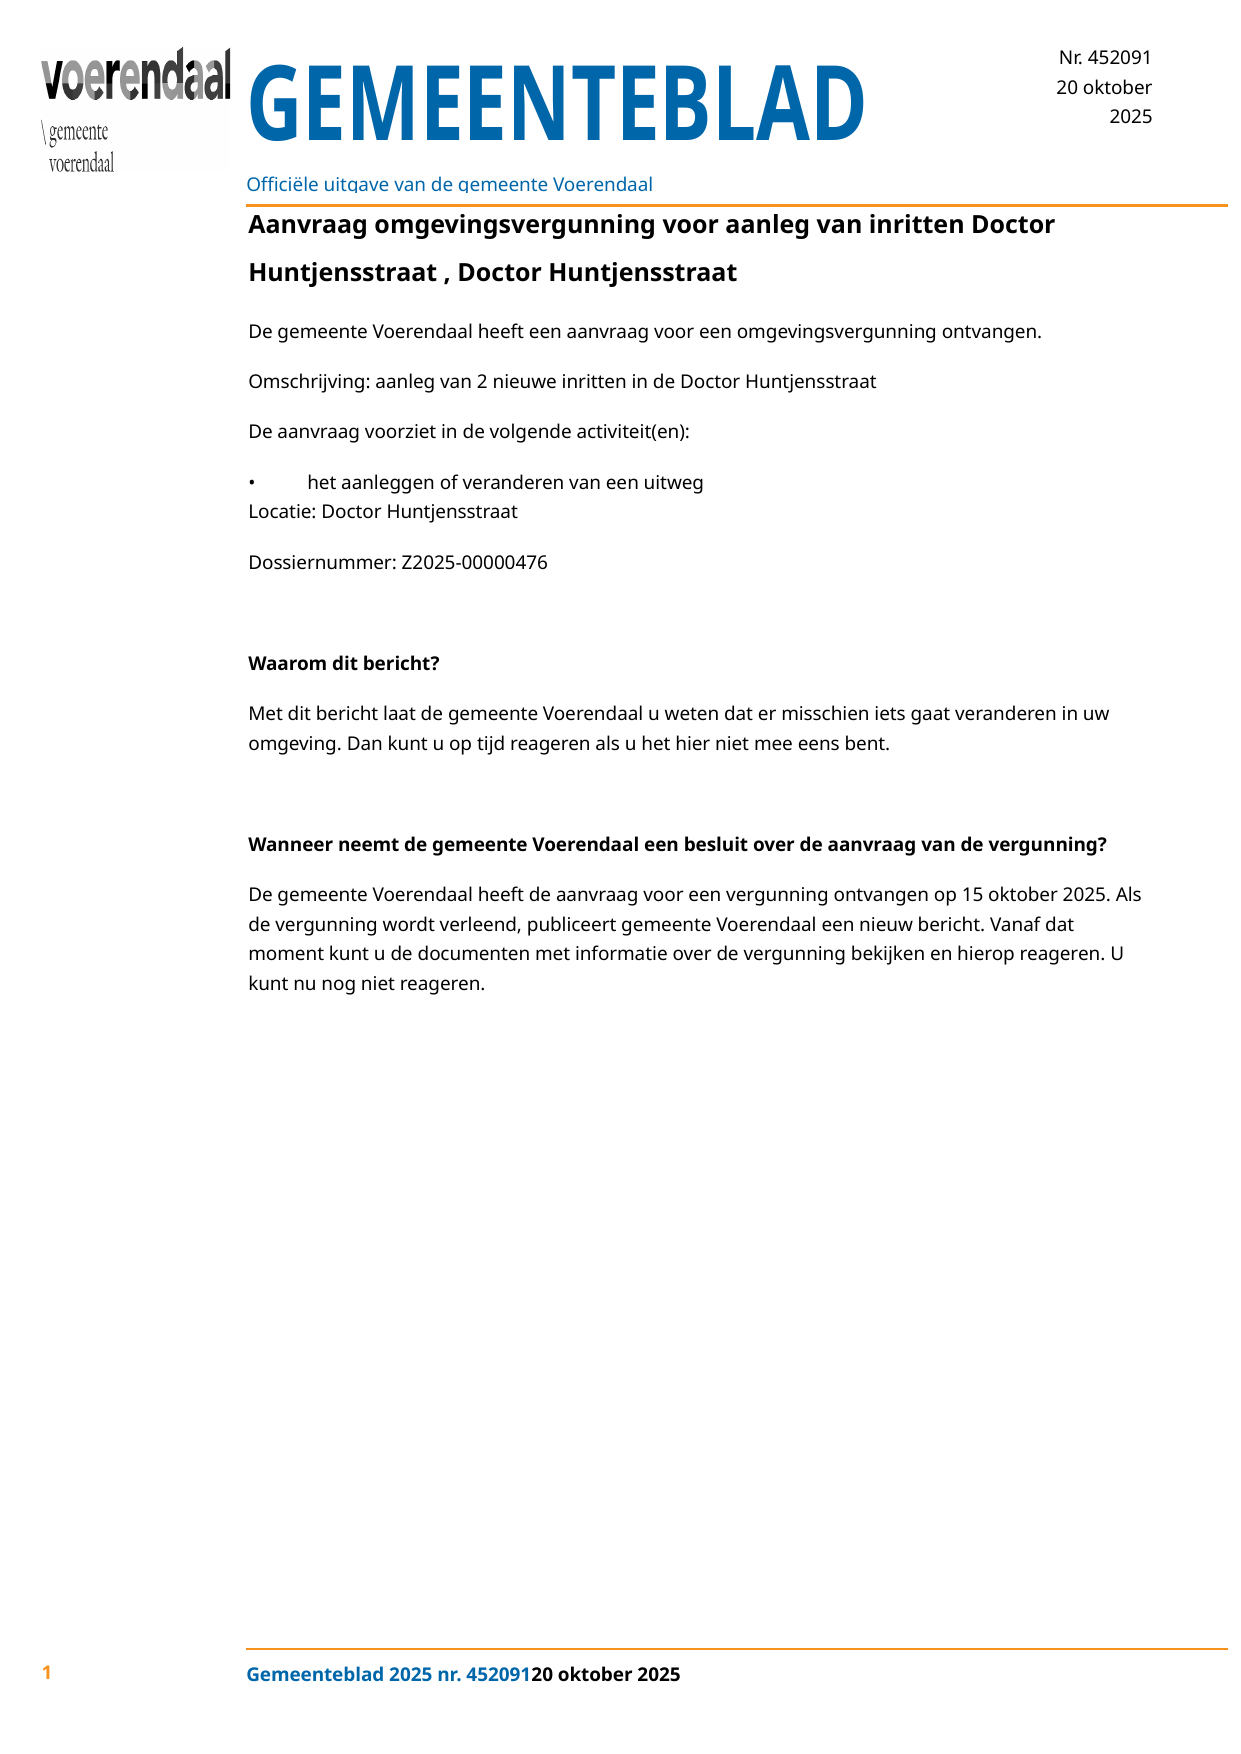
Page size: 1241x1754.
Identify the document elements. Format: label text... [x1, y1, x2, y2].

text Locatie: Doctor Huntjensstraat [248, 499, 1152, 524]
text De gemeente Voerendaal heeft een aanvraag voor een omgevingsvergunning ontvangen. [248, 318, 1152, 344]
picture [41, 47, 231, 172]
text Aanvraag omgevingsvergunning voor aanleg van inritten Doctor Huntjensstraat , Doctor Huntjensstraat [248, 207, 1152, 288]
list het aanleggen of veranderen van een uitweg [248, 469, 1152, 495]
text Waarom dit bericht? [248, 650, 1152, 676]
text Dossiernummer: Z2025-00000476 [248, 549, 1152, 575]
text Omschrijving: aanleg van 2 nieuwe inritten in de Doctor Huntjensstraat [248, 368, 1152, 394]
text Wanneer neemt de gemeente Voerendaal een besluit over de aanvraag van de vergunning? [248, 831, 1152, 857]
text De gemeente Voerendaal heeft de aanvraag voor een vergunning ontvangen op 15 oktober 2025. Als de vergunning wordt verleend, publiceert gemeente Voerendaal een nieuw bericht. Vanaf dat moment kunt u de documenten met informatie over de vergunning bekijken en hierop reageren. U kunt nu nog niet reageren. [248, 881, 1152, 996]
text Met dit bericht laat de gemeente Voerendaal u weten dat er misschien iets gaat veranderen in uw omgeving. Dan kunt u op tijd reageren als u het hier niet mee eens bent. [248, 700, 1152, 756]
text De aanvraag voorziet in de volgende activiteit(en): [248, 419, 1152, 444]
